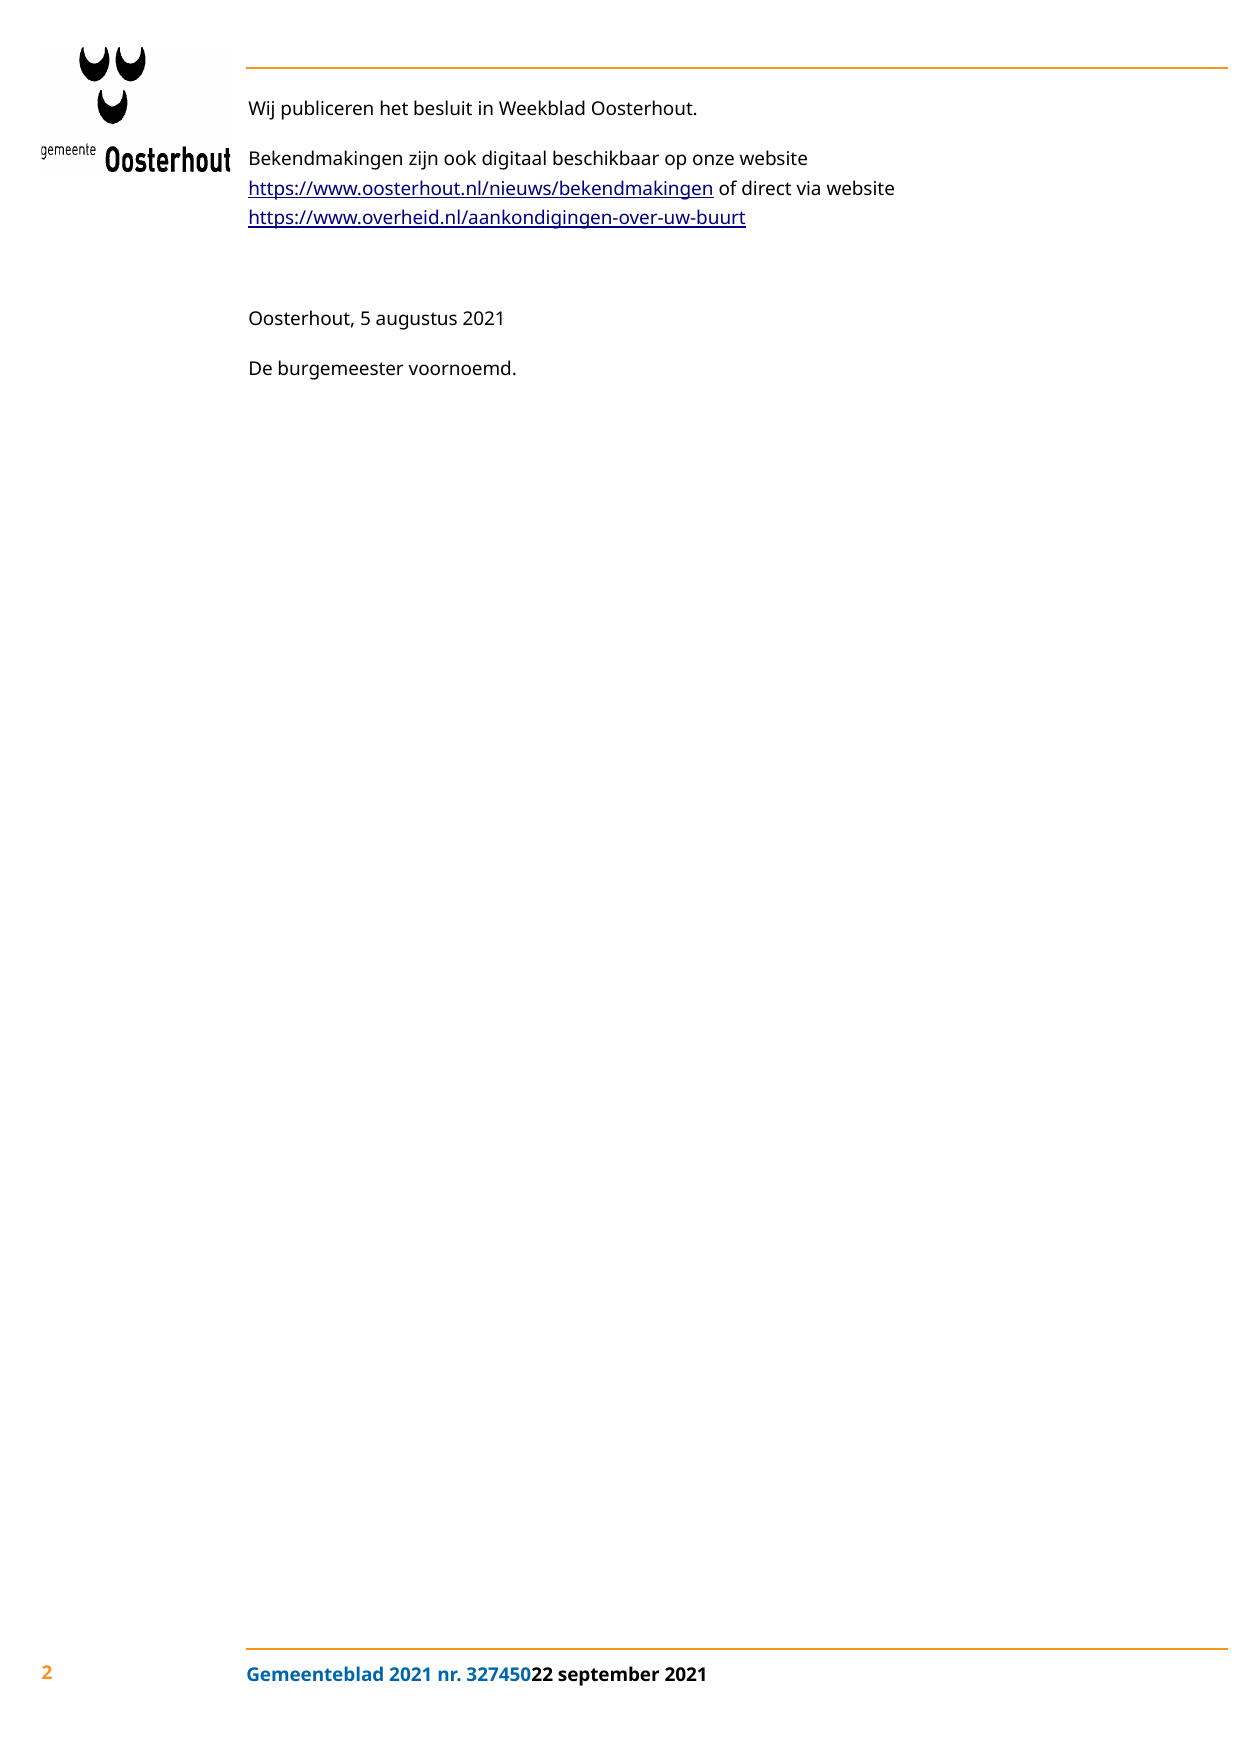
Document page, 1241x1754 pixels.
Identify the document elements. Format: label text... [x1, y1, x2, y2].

text Oosterhout, 5 augustus 2021 [248, 305, 1152, 331]
text De burgemeester voornoemd. [248, 356, 1152, 381]
text Bekendmakingen zijn ook digitaal beschikbaar op onze website https://www.oosterhout.nl/nieuws/bekendmakingen of direct via website https://www.overheid.nl/aankondigingen-over-uw-buurt [248, 145, 1152, 230]
picture [41, 47, 231, 172]
text Wij publiceren het besluit in Weekblad Oosterhout. [248, 95, 1152, 121]
